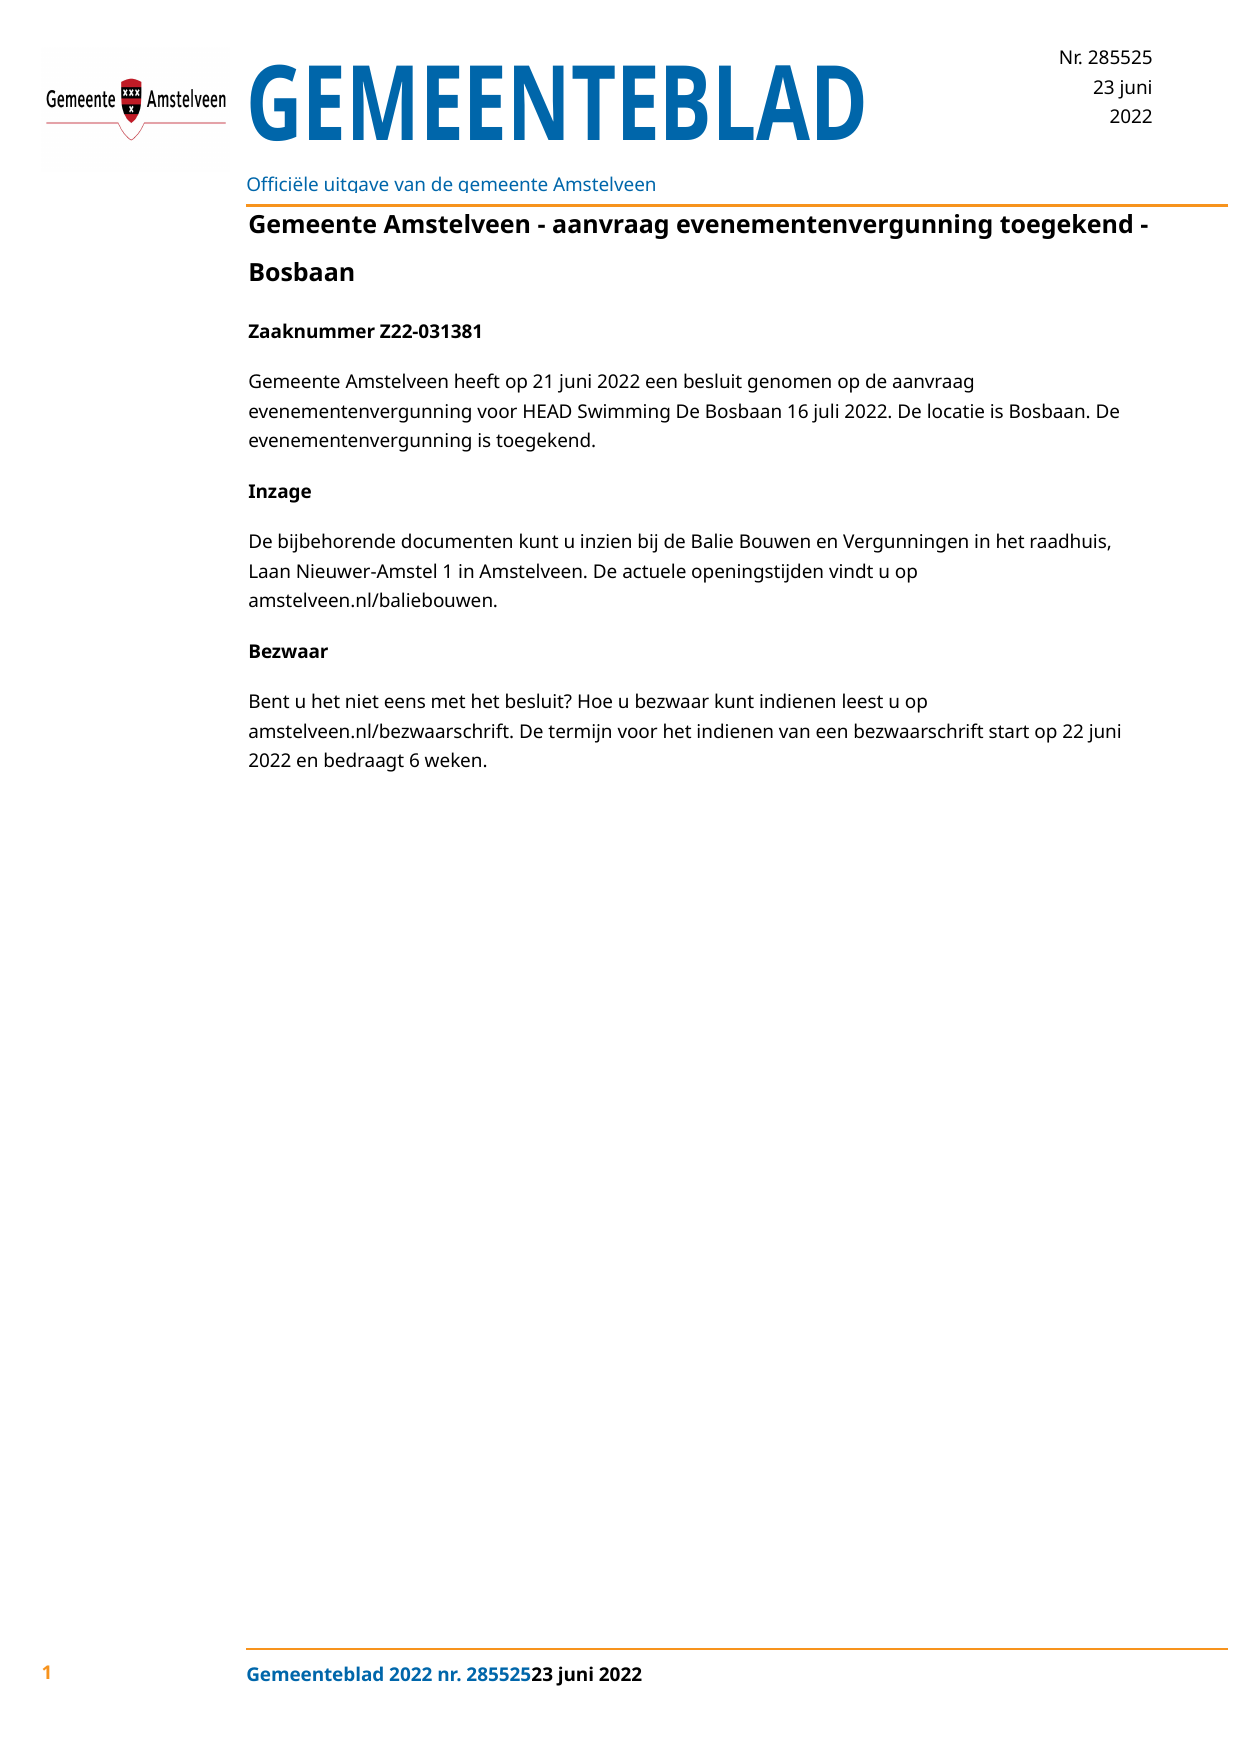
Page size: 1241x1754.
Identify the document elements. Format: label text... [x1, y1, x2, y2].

text Zaaknummer Z22-031381 [248, 318, 1152, 344]
text Gemeente Amstelveen heeft op 21 juni 2022 een besluit genomen op de aanvraag evenementenvergunning voor HEAD Swimming De Bosbaan 16 juli 2022. De locatie is Bosbaan. De evenementenvergunning is toegekend. [248, 368, 1152, 453]
text Inzage [248, 478, 1152, 504]
text Bezwaar [248, 638, 1152, 664]
text Gemeente Amstelveen - aanvraag evenementenvergunning toegekend - Bosbaan [248, 207, 1152, 288]
text Bent u het niet eens met het besluit? Hoe u bezwaar kunt indienen leest u op amstelveen.nl/bezwaarschrift. De termijn voor het indienen van een bezwaarschrift start op 22 juni 2022 en bedraagt 6 weken. [248, 688, 1152, 773]
text De bijbehorende documenten kunt u inzien bij de Balie Bouwen en Vergunningen in het raadhuis, Laan Nieuwer-Amstel 1 in Amstelveen. De actuele openingstijden vindt u op amstelveen.nl/baliebouwen. [248, 528, 1152, 613]
picture [41, 47, 231, 172]
